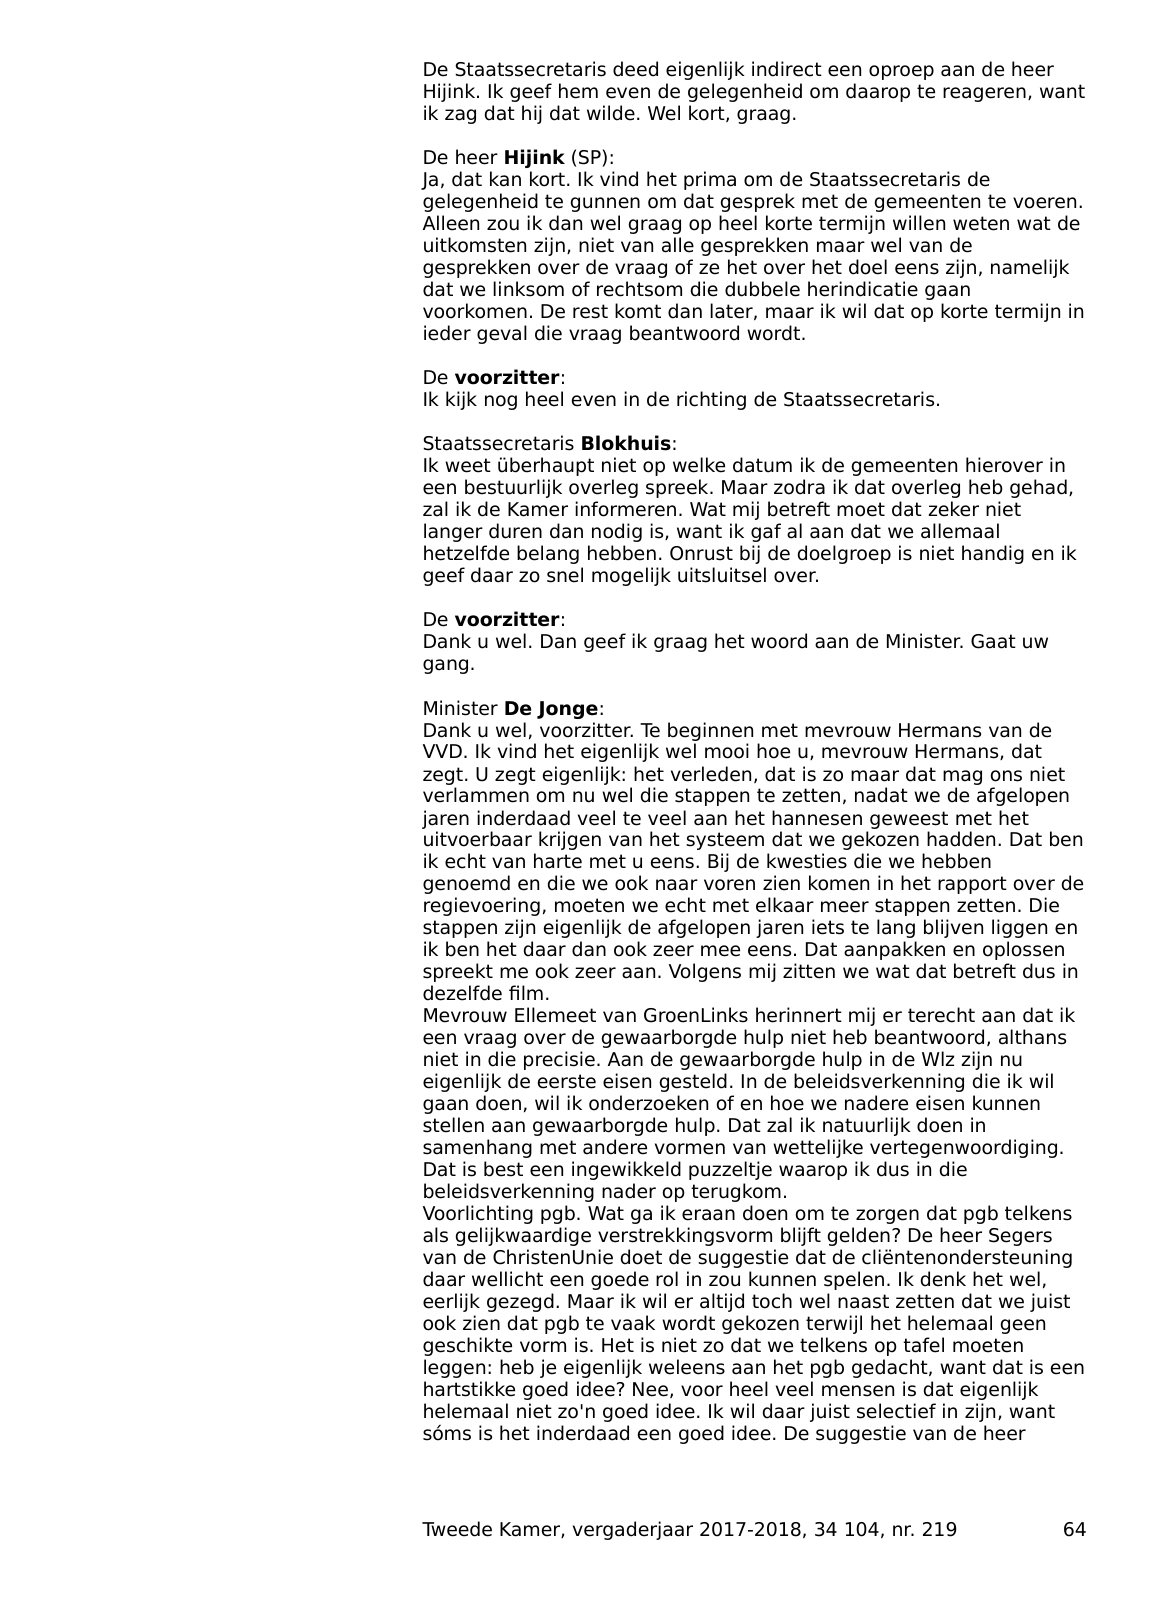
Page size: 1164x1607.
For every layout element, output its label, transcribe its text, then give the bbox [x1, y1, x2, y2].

text De voorzitter: [422, 367, 1087, 389]
text Voorlichting pgb. Wat ga ik eraan doen om te zorgen dat pgb telkens als gelijkwaardige verstrekkingsvorm blijft gelden? De heer Segers van de ChristenUnie doet de suggestie dat de cliëntenondersteuning daar wellicht een goede rol in zou kunnen spelen. Ik denk het wel, eerlijk gezegd. Maar ik wil er altijd toch wel naast zetten dat we juist ook zien dat pgb te vaak wordt gekozen terwijl het helemaal geen geschikte vorm is. Het is niet zo dat we telkens op tafel moeten leggen: heb je eigenlijk weleens aan het pgb gedacht, want dat is een hartstikke goed idee? Nee, voor heel veel mensen is dat eigenlijk helemaal niet zo'n goed idee. Ik wil daar juist selectief in zijn, want sóms is het inderdaad een goed idee. De suggestie van de heer [422, 1203, 1087, 1445]
text De voorzitter: [422, 609, 1087, 631]
text De heer Hijink (SP): [422, 147, 1087, 169]
text Ik weet überhaupt niet op welke datum ik de gemeenten hierover in een bestuurlijk overleg spreek. Maar zodra ik dat overleg heb gehad, zal ik de Kamer informeren. Wat mij betreft moet dat zeker niet langer duren dan nodig is, want ik gaf al aan dat we allemaal hetzelfde belang hebben. Onrust bij de doelgroep is niet handig en ik geef daar zo snel mogelijk uitsluitsel over. [422, 455, 1087, 587]
text Minister De Jonge: [422, 697, 1087, 719]
text Staatssecretaris Blokhuis: [422, 433, 1087, 455]
text Ik kijk nog heel even in de richting de Staatssecretaris. [422, 389, 1087, 411]
text De Staatssecretaris deed eigenlijk indirect een oproep aan de heer Hijink. Ik geef hem even de gelegenheid om daarop te reageren, want ik zag dat hij dat wilde. Wel kort, graag. [422, 59, 1087, 125]
text Mevrouw Ellemeet van GroenLinks herinnert mij er terecht aan dat ik een vraag over de gewaarborgde hulp niet heb beantwoord, althans niet in die precisie. Aan de gewaarborgde hulp in de Wlz zijn nu eigenlijk de eerste eisen gesteld. In de beleidsverkenning die ik wil gaan doen, wil ik onderzoeken of en hoe we nadere eisen kunnen stellen aan gewaarborgde hulp. Dat zal ik natuurlijk doen in samenhang met andere vormen van wettelijke vertegenwoordiging. Dat is best een ingewikkeld puzzeltje waarop ik dus in die beleidsverkenning nader op terugkom. [422, 1005, 1087, 1203]
text Ja, dat kan kort. Ik vind het prima om de Staatssecretaris de gelegenheid te gunnen om dat gesprek met de gemeenten te voeren. Alleen zou ik dan wel graag op heel korte termijn willen weten wat de uitkomsten zijn, niet van alle gesprekken maar wel van de gesprekken over de vraag of ze het over het doel eens zijn, namelijk dat we linksom of rechtsom die dubbele herindicatie gaan voorkomen. De rest komt dan later, maar ik wil dat op korte termijn in ieder geval die vraag beantwoord wordt. [422, 169, 1087, 345]
text Dank u wel, voorzitter. Te beginnen met mevrouw Hermans van de VVD. Ik vind het eigenlijk wel mooi hoe u, mevrouw Hermans, dat zegt. U zegt eigenlijk: het verleden, dat is zo maar dat mag ons niet verlammen om nu wel die stappen te zetten, nadat we de afgelopen jaren inderdaad veel te veel aan het hannesen geweest met het uitvoerbaar krijgen van het systeem dat we gekozen hadden. Dat ben ik echt van harte met u eens. Bij de kwesties die we hebben genoemd en die we ook naar voren zien komen in het rapport over de regievoering, moeten we echt met elkaar meer stappen zetten. Die stappen zijn eigenlijk de afgelopen jaren iets te lang blijven liggen en ik ben het daar dan ook zeer mee eens. Dat aanpakken en oplossen spreekt me ook zeer aan. Volgens mij zitten we wat dat betreft dus in dezelfde film. [422, 719, 1087, 1005]
text Dank u wel. Dan geef ik graag het woord aan de Minister. Gaat uw gang. [422, 631, 1087, 675]
